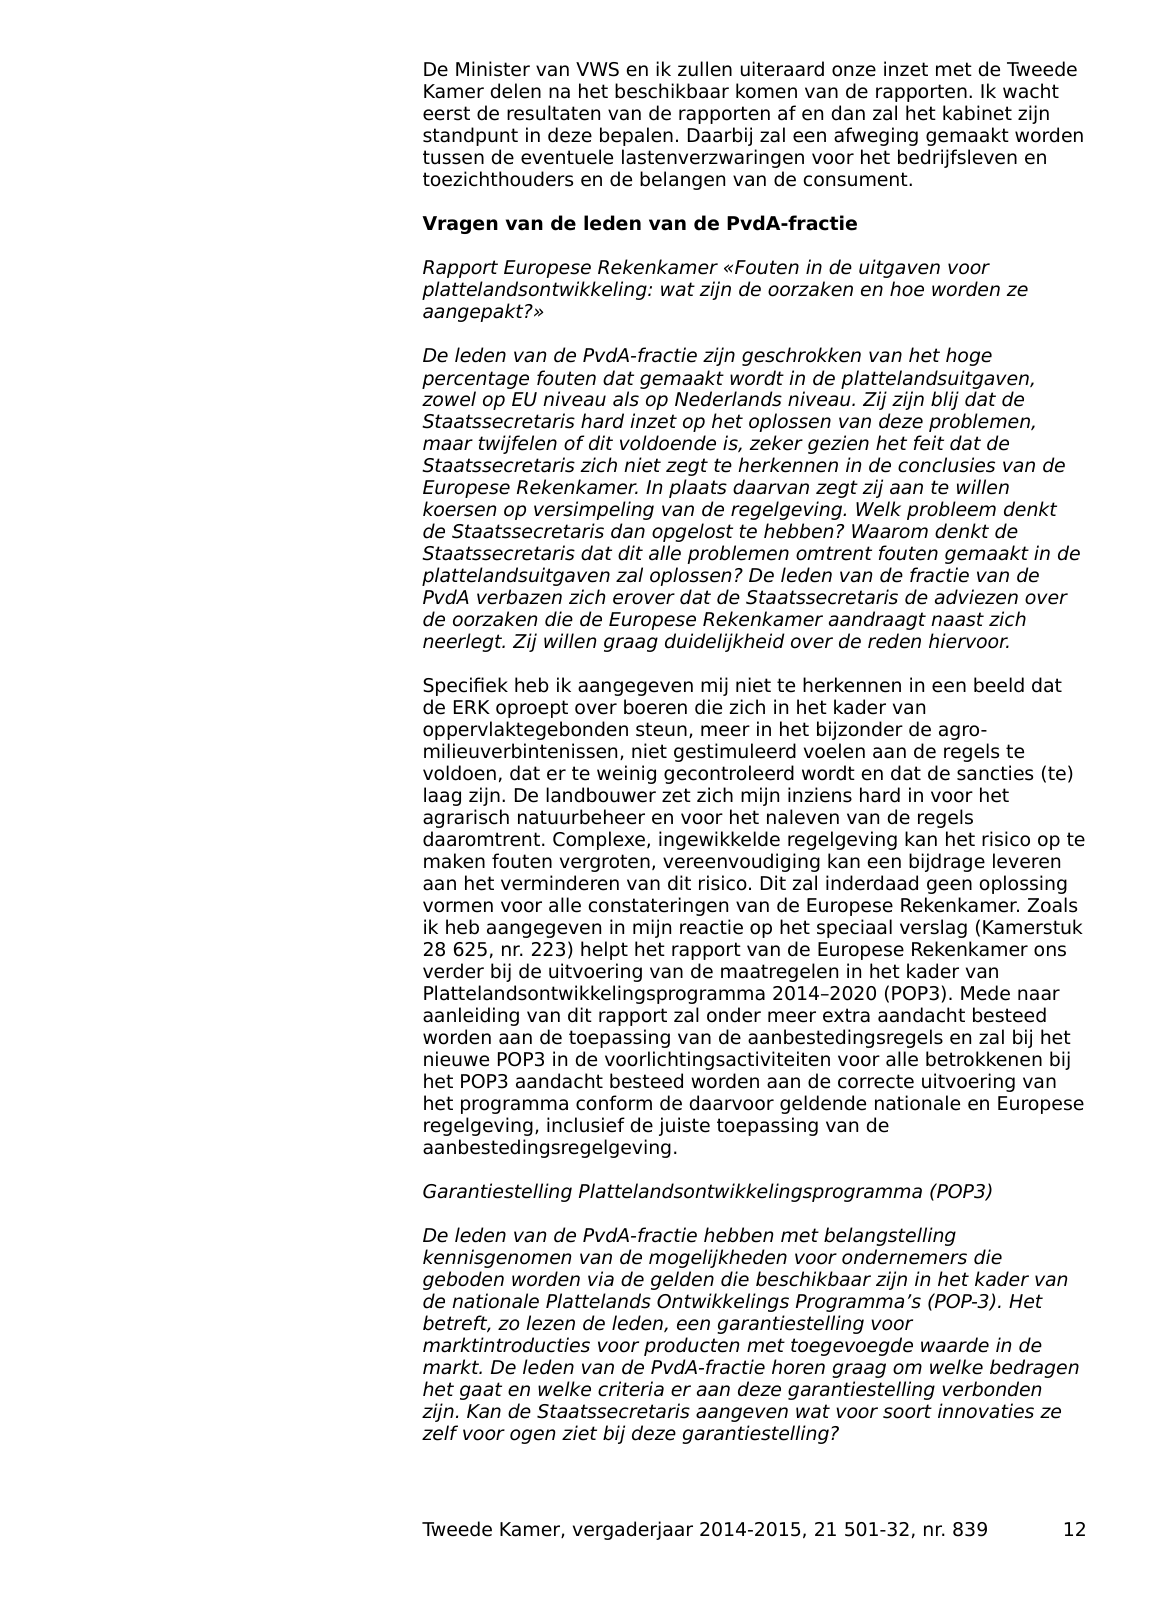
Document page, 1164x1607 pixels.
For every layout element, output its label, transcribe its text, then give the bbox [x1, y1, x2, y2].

subtitle Garantiestelling Plattelandsontwikkelingsprogramma (POP3) [422, 1181, 1087, 1203]
text De leden van de PvdA-fractie zijn geschrokken van het hoge percentage fouten dat gemaakt wordt in de plattelandsuitgaven, zowel op EU niveau als op Nederlands niveau. Zij zijn blij dat de Staatssecretaris hard inzet op het oplossen van deze problemen, maar twijfelen of dit voldoende is, zeker gezien het feit dat de Staatssecretaris zich niet zegt te herkennen in de conclusies van de Europese Rekenkamer. In plaats daarvan zegt zij aan te willen koersen op versimpeling van de regelgeving. Welk probleem denkt de Staatssecretaris dan opgelost te hebben? Waarom denkt de Staatssecretaris dat dit alle problemen omtrent fouten gemaakt in de plattelandsuitgaven zal oplossen? De leden van de fractie van de PvdA verbazen zich erover dat de Staatssecretaris de adviezen over de oorzaken die de Europese Rekenkamer aandraagt naast zich neerlegt. Zij willen graag duidelijkheid over de reden hiervoor. [422, 345, 1087, 653]
text Specifiek heb ik aangegeven mij niet te herkennen in een beeld dat de ERK oproept over boeren die zich in het kader van oppervlaktegebonden steun, meer in het bijzonder de agro-milieuverbintenissen, niet gestimuleerd voelen aan de regels te voldoen, dat er te weinig gecontroleerd wordt en dat de sancties (te) laag zijn. De landbouwer zet zich mijn inziens hard in voor het agrarisch natuurbeheer en voor het naleven van de regels daaromtrent. Complexe, ingewikkelde regelgeving kan het risico op te maken fouten vergroten, vereenvoudiging kan een bijdrage leveren aan het verminderen van dit risico. Dit zal inderdaad geen oplossing vormen voor alle constateringen van de Europese Rekenkamer. Zoals ik heb aangegeven in mijn reactie op het speciaal verslag (Kamerstuk 28 625, nr. 223) helpt het rapport van de Europese Rekenkamer ons verder bij de uitvoering van de maatregelen in het kader van Plattelandsontwikkelingsprogramma 2014–2020 (POP3). Mede naar aanleiding van dit rapport zal onder meer extra aandacht besteed worden aan de toepassing van de aanbestedingsregels en zal bij het nieuwe POP3 in de voorlichtingsactiviteiten voor alle betrokkenen bij het POP3 aandacht besteed worden aan de correcte uitvoering van het programma conform de daarvoor geldende nationale en Europese regelgeving, inclusief de juiste toepassing van de aanbestedingsregelgeving. [422, 675, 1087, 1159]
text De leden van de PvdA-fractie hebben met belangstelling kennisgenomen van de mogelijkheden voor ondernemers die geboden worden via de gelden die beschikbaar zijn in het kader van de nationale Plattelands Ontwikkelings Programma’s (POP-3). Het betreft, zo lezen de leden, een garantiestelling voor marktintroducties voor producten met toegevoegde waarde in de markt. De leden van de PvdA-fractie horen graag om welke bedragen het gaat en welke criteria er aan deze garantiestelling verbonden zijn. Kan de Staatssecretaris aangeven wat voor soort innovaties ze zelf voor ogen ziet bij deze garantiestelling? [422, 1225, 1087, 1445]
subtitle Vragen van de leden van de PvdA-fractie [422, 213, 1087, 235]
text De Minister van VWS en ik zullen uiteraard onze inzet met de Tweede Kamer delen na het beschikbaar komen van de rapporten. Ik wacht eerst de resultaten van de rapporten af en dan zal het kabinet zijn standpunt in deze bepalen. Daarbij zal een afweging gemaakt worden tussen de eventuele lastenverzwaringen voor het bedrijfsleven en toezichthouders en de belangen van de consument. [422, 59, 1087, 191]
subtitle Rapport Europese Rekenkamer «Fouten in de uitgaven voor plattelandsontwikkeling: wat zijn de oorzaken en hoe worden ze aangepakt?» [422, 257, 1087, 323]
